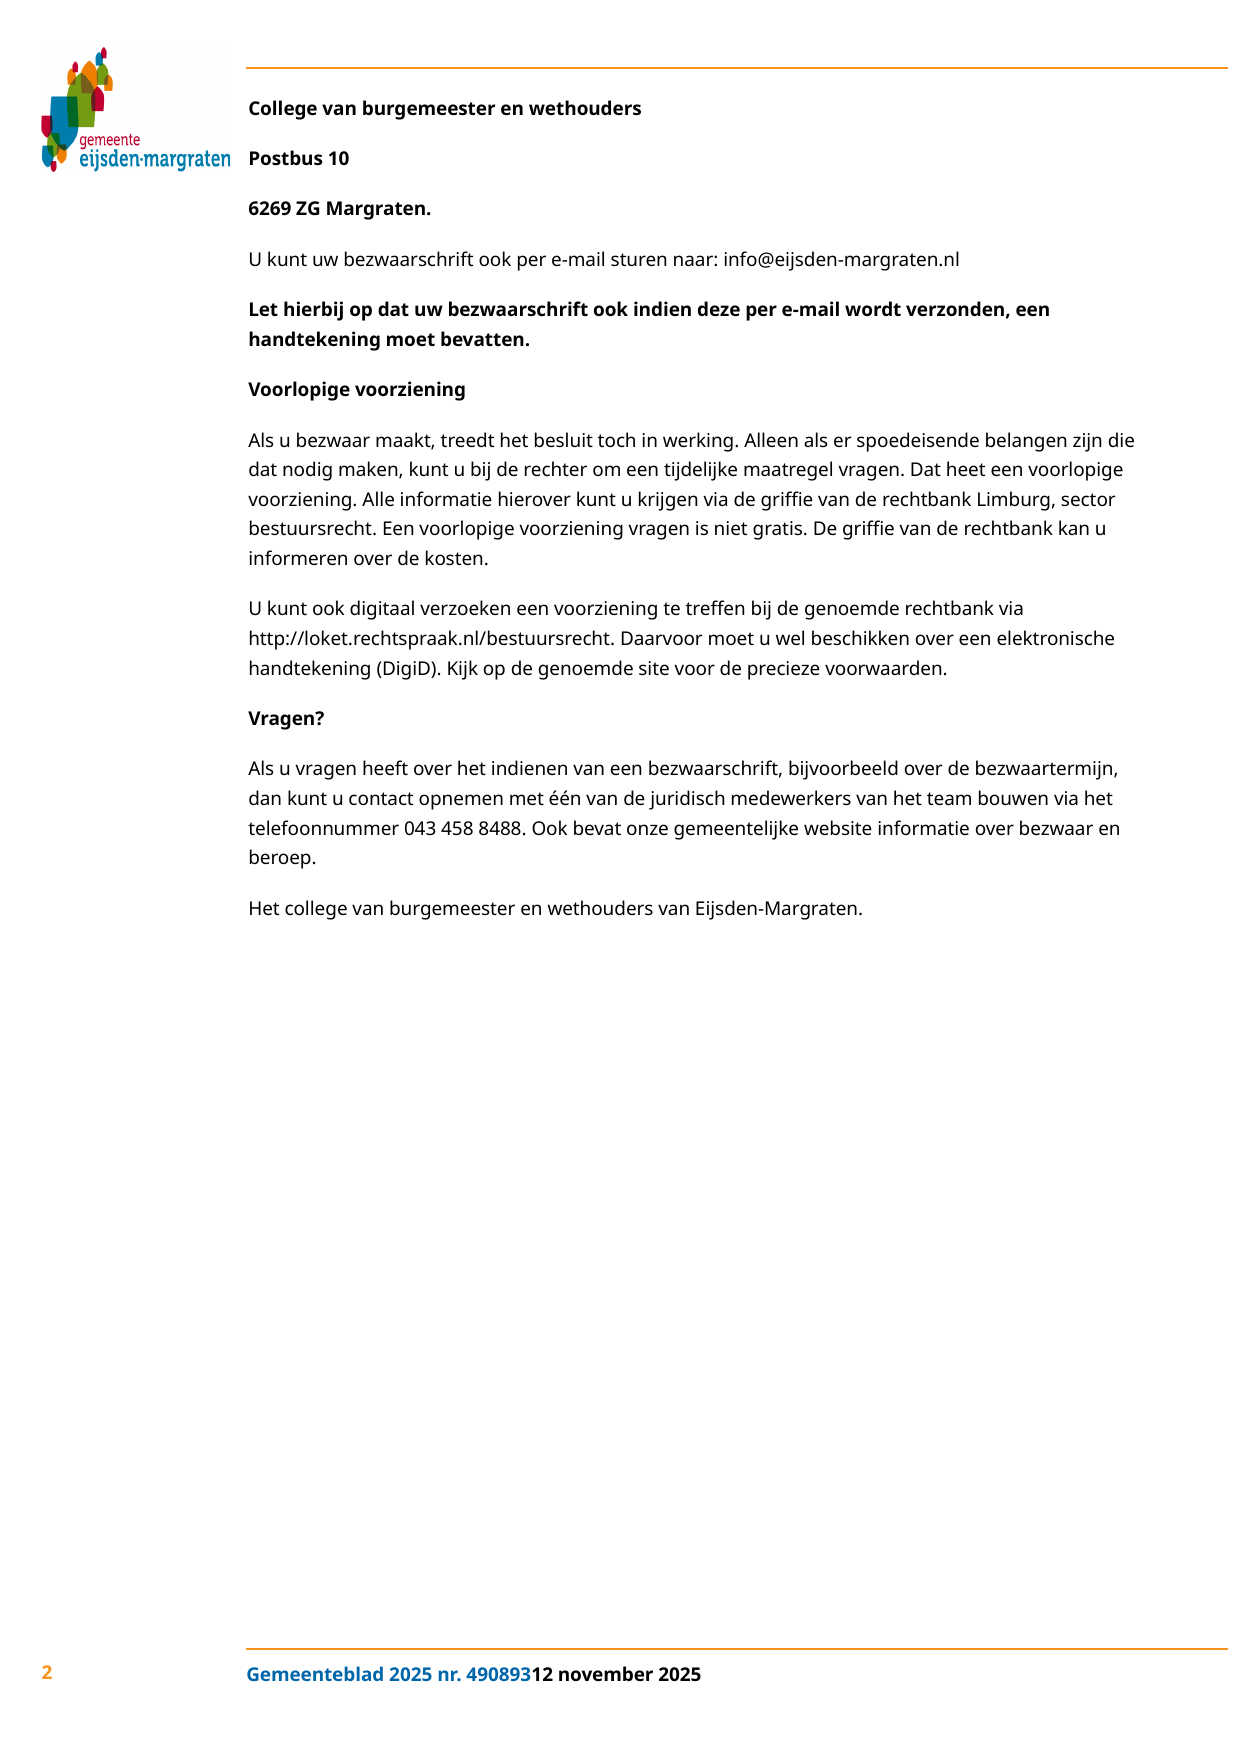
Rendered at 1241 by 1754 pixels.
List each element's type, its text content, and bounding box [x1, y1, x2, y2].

text 6269 ZG Margraten. [248, 196, 1152, 221]
text Vragen? [248, 705, 1152, 731]
text Voorlopige voorziening [248, 376, 1152, 402]
text U kunt uw bezwaarschrift ook per e-mail sturen naar: info@eijsden-margraten.nl [248, 246, 1152, 272]
text Postbus 10 [248, 145, 1152, 171]
picture [41, 47, 231, 172]
text U kunt ook digitaal verzoeken een voorziening te treffen bij de genoemde rechtbank via http://loket.rechtspraak.nl/bestuursrecht. Daarvoor moet u wel beschikken over een elektronische handtekening (DigiD). Kijk op de genoemde site voor de precieze voorwaarden. [248, 596, 1152, 681]
text Als u vragen heeft over het indienen van een bezwaarschrift, bijvoorbeeld over de bezwaartermijn, dan kunt u contact opnemen met één van de juridisch medewerkers van het team bouwen via het telefoonnummer 043 458 8488. Ook bevat onze gemeentelijke website informatie over bezwaar en beroep. [248, 756, 1152, 870]
text Als u bezwaar maakt, treedt het besluit toch in werking. Alleen als er spoedeisende belangen zijn die dat nodig maken, kunt u bij de rechter om een tijdelijke maatregel vragen. Dat heet een voorlopige voorziening. Alle informatie hierover kunt u krijgen via de griffie van de rechtbank Limburg, sector bestuursrecht. Een voorlopige voorziening vragen is niet gratis. De griffie van de rechtbank kan u informeren over de kosten. [248, 427, 1152, 571]
text College van burgemeester en wethouders [248, 95, 1152, 121]
text Het college van burgemeester en wethouders van Eijsden-Margraten. [248, 895, 1152, 921]
text Let hierbij op dat uw bezwaarschrift ook indien deze per e-mail wordt verzonden, een handtekening moet bevatten. [248, 296, 1152, 352]
